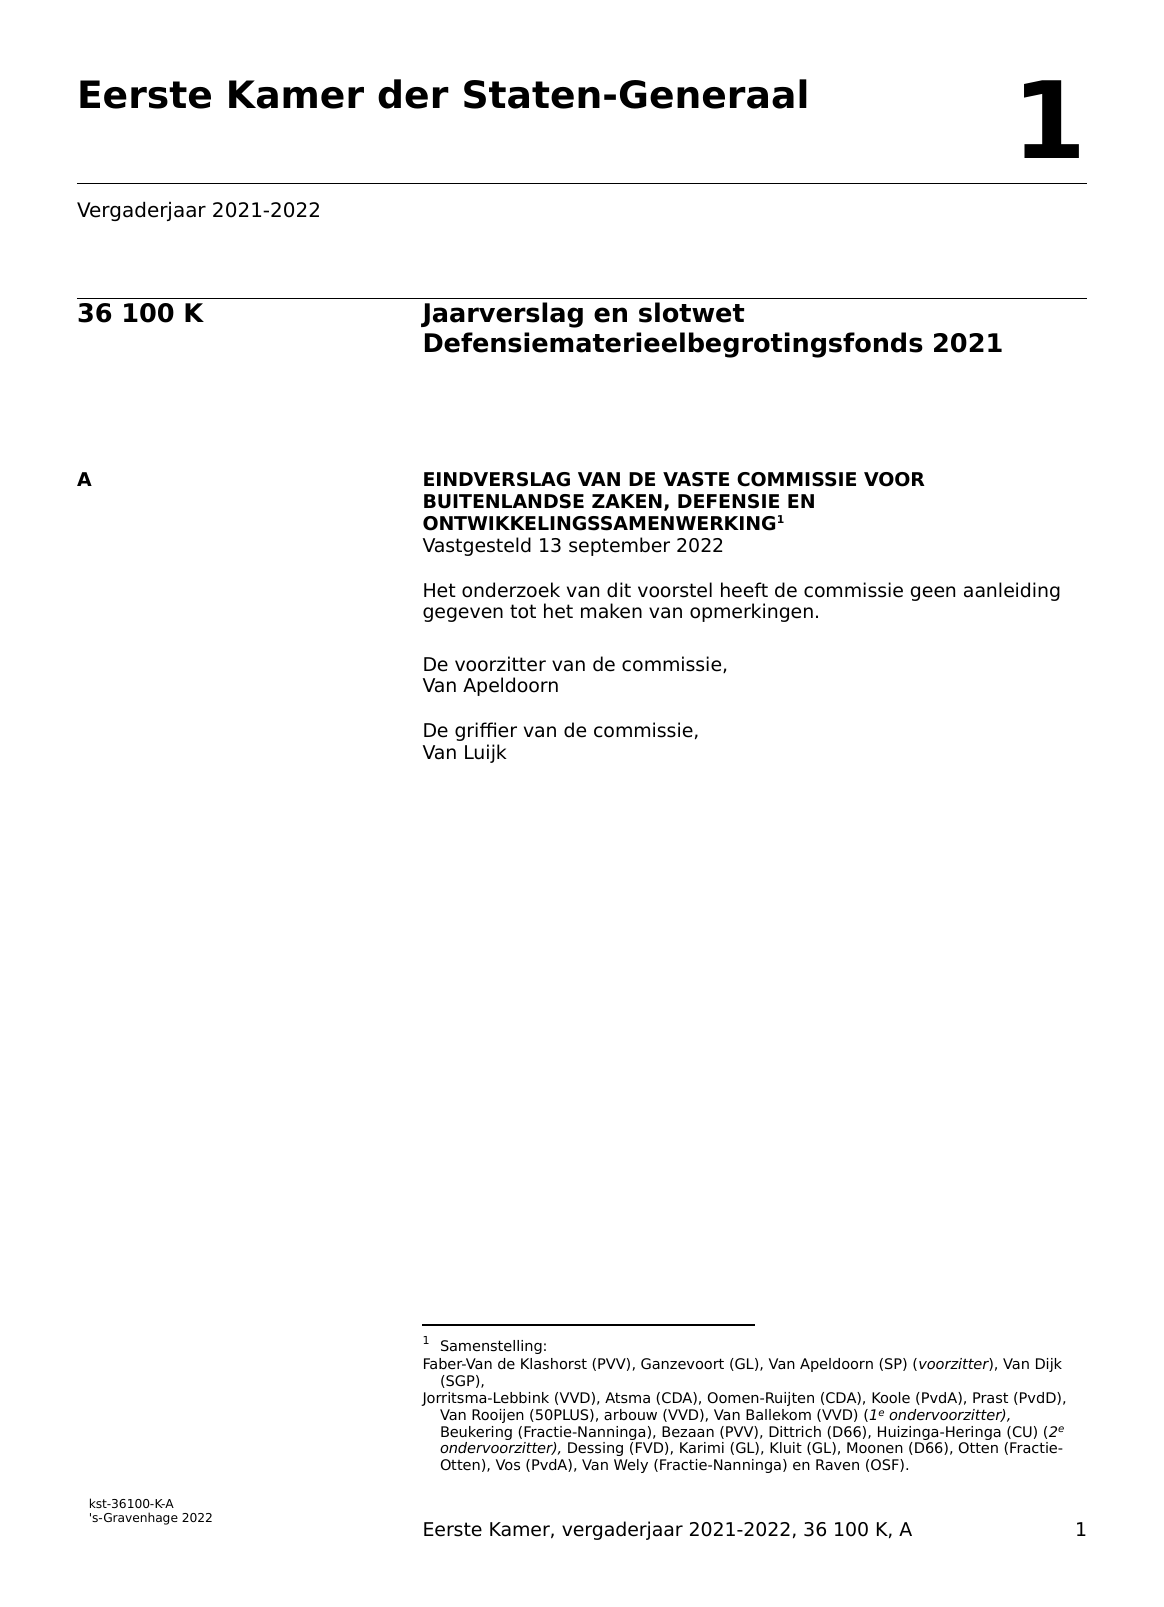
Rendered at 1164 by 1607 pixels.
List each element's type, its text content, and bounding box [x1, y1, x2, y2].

text De voorzitter van de commissie, Van Apeldoorn [422, 653, 1087, 697]
text Vastgesteld 13 september 2022 [422, 535, 1087, 557]
table_header 1 [886, 59, 1087, 183]
subtitle A EINDVERSLAG VAN DE VASTE COMMISSIE VOOR BUITENLANDSE ZAKEN, DEFENSIE EN ONTWIKKELINGSSAMENWERKING [77, 469, 1087, 535]
subtitle 36 100 K Jaarverslag en slotwet Defensiematerieelbegrotingsfonds 2021 [77, 299, 1087, 358]
text De griffier van de commissie, Van Luijk [422, 719, 1087, 763]
text Jorritsma-Lebbink (VVD), Atsma (CDA), Oomen-Ruijten (CDA), Koole (PvdA), Prast (PvdD), Van Rooijen (50PLUS), arbouw (VVD), Van Ballekom (VVD) (1e ondervoorzitter), Beukering (Fractie-Nanninga), Bezaan (PVV), Dittrich (D66), Huizinga-Heringa (CU) (2e ondervoorzitter), Dessing (FVD), Karimi (GL), Kluit (GL), Moonen (D66), Otten (Fractie-Otten), Vos (PvdA), Van Wely (Fractie-Nanninga) en Raven (OSF). [422, 1390, 1087, 1474]
text 's-Gravenhage 2022 [88, 1511, 323, 1525]
table_cell Vergaderjaar 2021-2022 [77, 184, 1087, 298]
text Samenstelling: [422, 1334, 1087, 1356]
text Faber-Van de Klashorst (PVV), Ganzevoort (GL), Van Apeldoorn (SP) (voorzitter), Van Dijk (SGP), [422, 1356, 1087, 1390]
text kst-36100-K-A [88, 1497, 323, 1511]
text Het onderzoek van dit voorstel heeft de commissie geen aanleiding gegeven tot het maken van opmerkingen. [422, 579, 1087, 623]
table_header Eerste Kamer der Staten-Generaal [77, 59, 886, 183]
